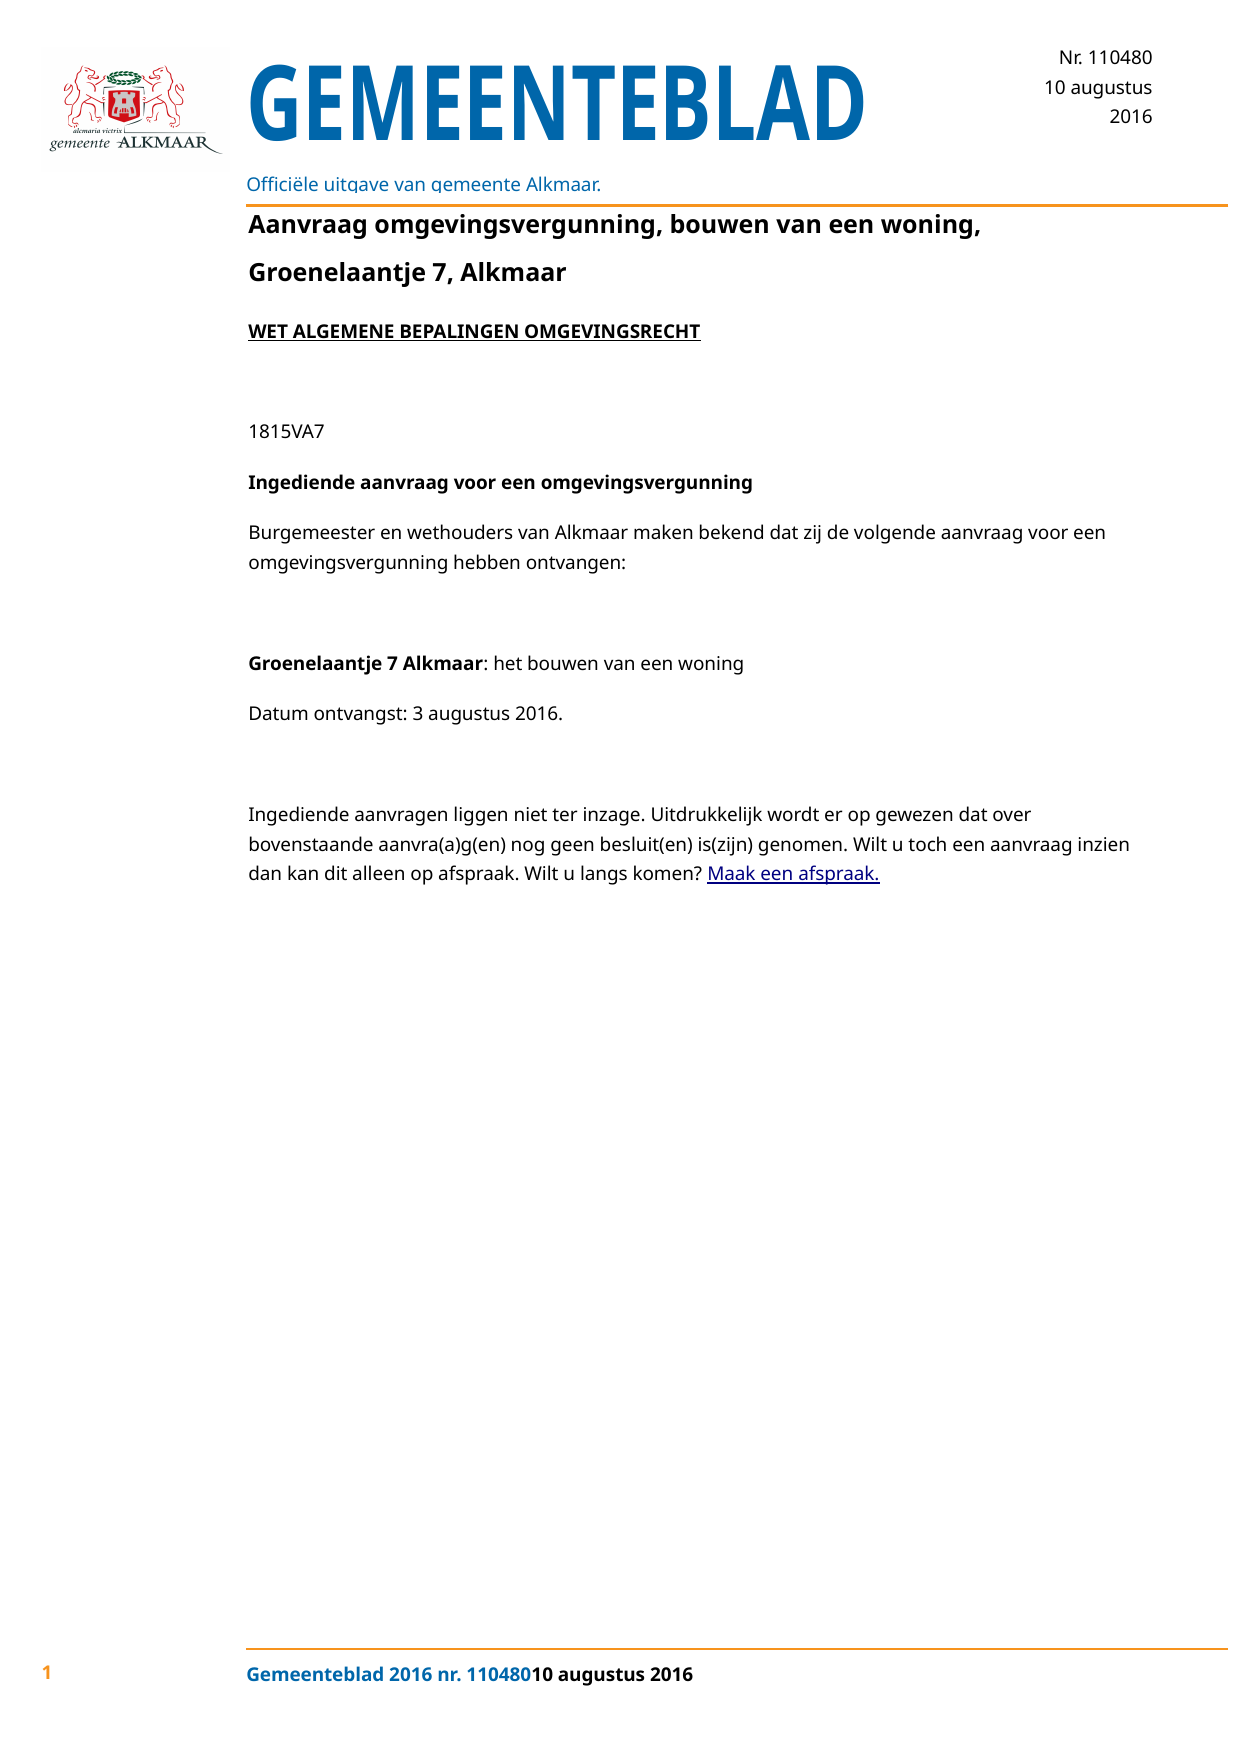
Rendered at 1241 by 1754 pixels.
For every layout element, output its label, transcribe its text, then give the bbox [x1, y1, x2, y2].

text WET ALGEMENE BEPALINGEN OMGEVINGSRECHT [248, 318, 1152, 344]
text Datum ontvangst: 3 augustus 2016. [248, 700, 1152, 726]
text Ingediende aanvraag voor een omgevingsvergunning [248, 469, 1152, 495]
text Aanvraag omgevingsvergunning, bouwen van een woning, Groenelaantje 7, Alkmaar [248, 207, 1152, 288]
picture [41, 47, 231, 172]
text Groenelaantje 7 Alkmaar: het bouwen van een woning [248, 650, 1152, 676]
text 1815VA7 [248, 419, 1152, 444]
text Ingediende aanvragen liggen niet ter inzage. Uitdrukkelijk wordt er op gewezen dat over bovenstaande aanvra(a)g(en) nog geen besluit(en) is(zijn) genomen. Wilt u toch een aanvraag inzien dan kan dit alleen op afspraak. Wilt u langs komen? Maak een afspraak. [248, 801, 1152, 886]
text Burgemeester en wethouders van Alkmaar maken bekend dat zij de volgende aanvraag voor een omgevingsvergunning hebben ontvangen: [248, 519, 1152, 575]
